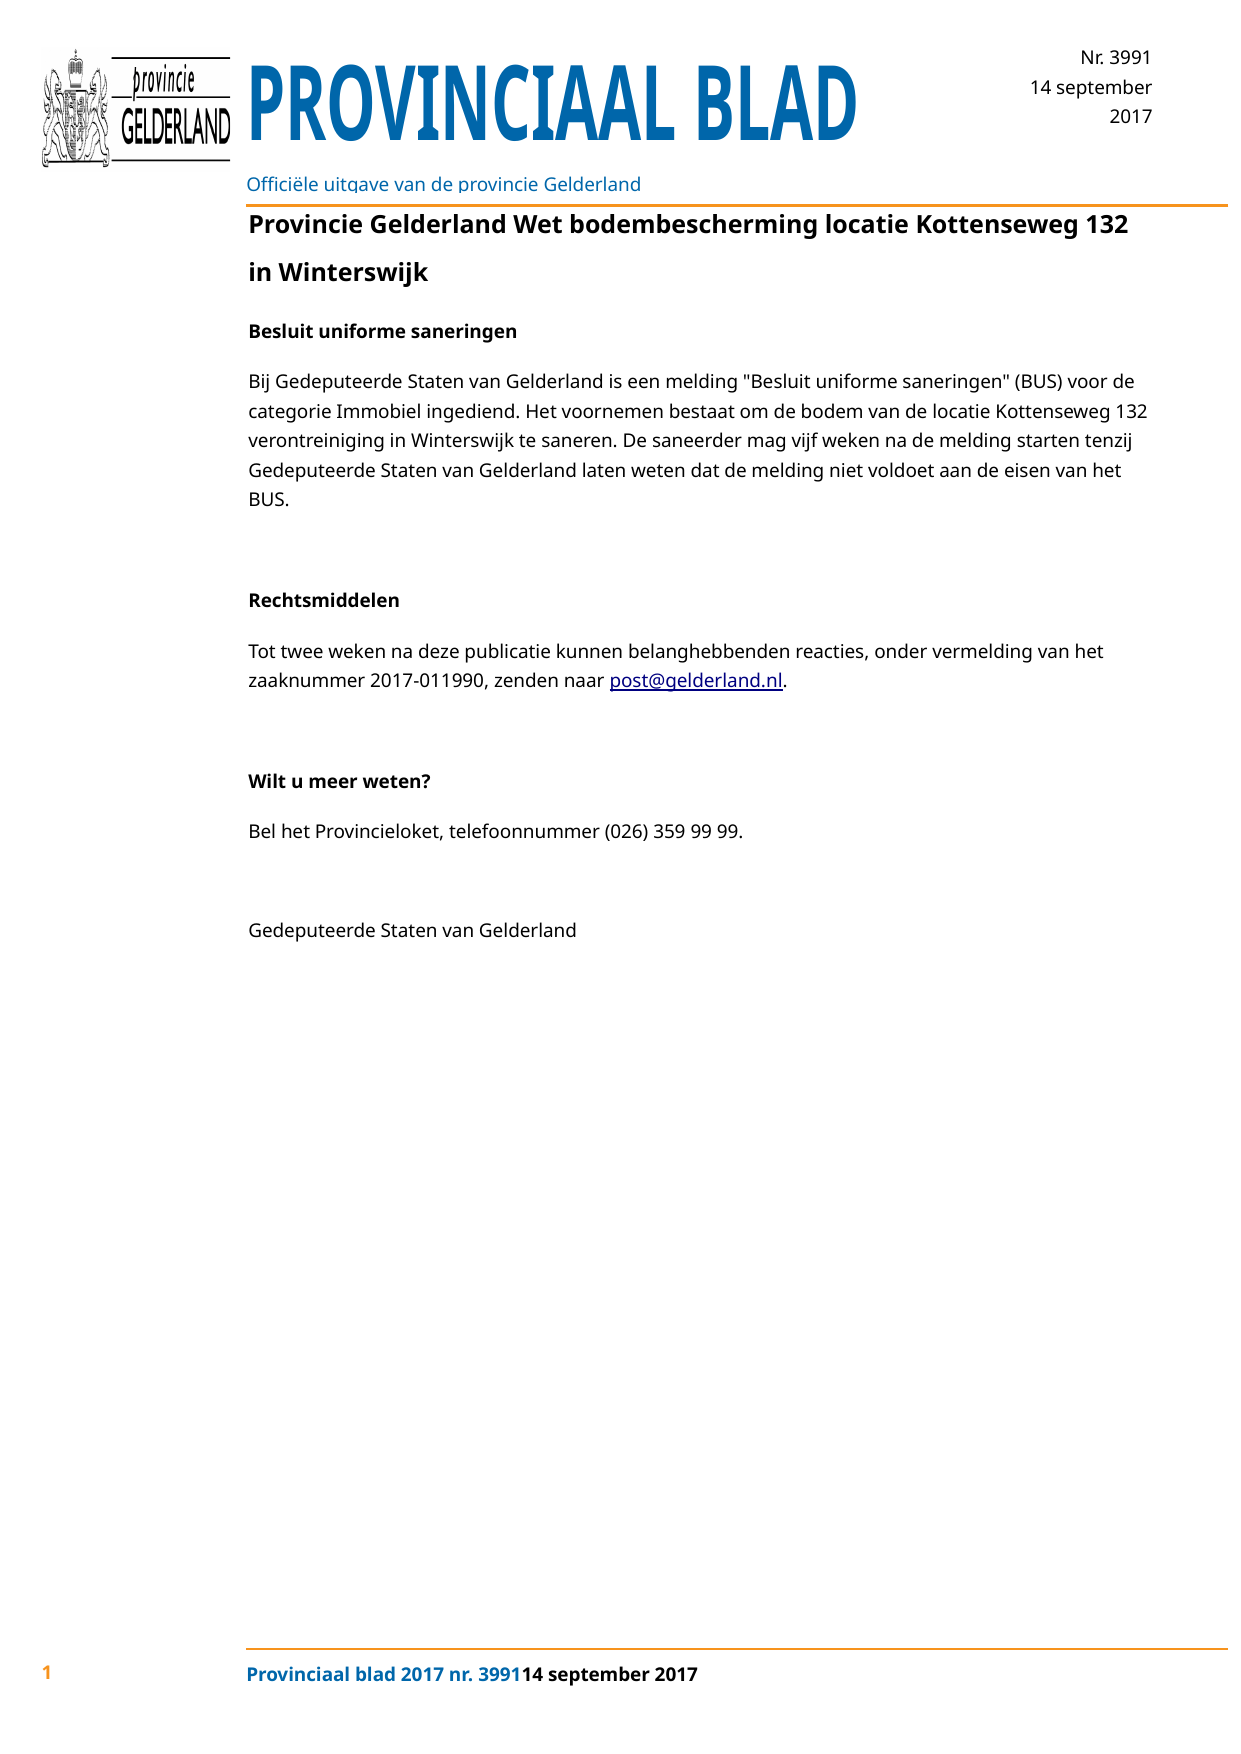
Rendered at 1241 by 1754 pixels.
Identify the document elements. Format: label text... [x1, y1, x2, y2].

text Wilt u meer weten? [248, 768, 1152, 794]
picture [41, 47, 231, 172]
text Besluit uniforme saneringen [248, 318, 1152, 344]
text Bij Gedeputeerde Staten van Gelderland is een melding "Besluit uniforme saneringen" (BUS) voor de categorie Immobiel ingediend. Het voornemen bestaat om de bodem van de locatie Kottenseweg 132 verontreiniging in Winterswijk te saneren. De saneerder mag vijf weken na de melding starten tenzij Gedeputeerde Staten van Gelderland laten weten dat de melding niet voldoet aan de eisen van het BUS. [248, 368, 1152, 512]
text Bel het Provincieloket, telefoonnummer (026) 359 99 99. [248, 819, 1152, 844]
text Rechtsmiddelen [248, 587, 1152, 613]
text Tot twee weken na deze publicatie kunnen belanghebbenden reacties, onder vermelding van het zaaknummer 2017-011990, zenden naar post@gelderland.nl. [248, 638, 1152, 693]
text Provincie Gelderland Wet bodembescherming locatie Kottenseweg 132 in Winterswijk [248, 207, 1152, 288]
text Gedeputeerde Staten van Gelderland [248, 917, 1152, 943]
